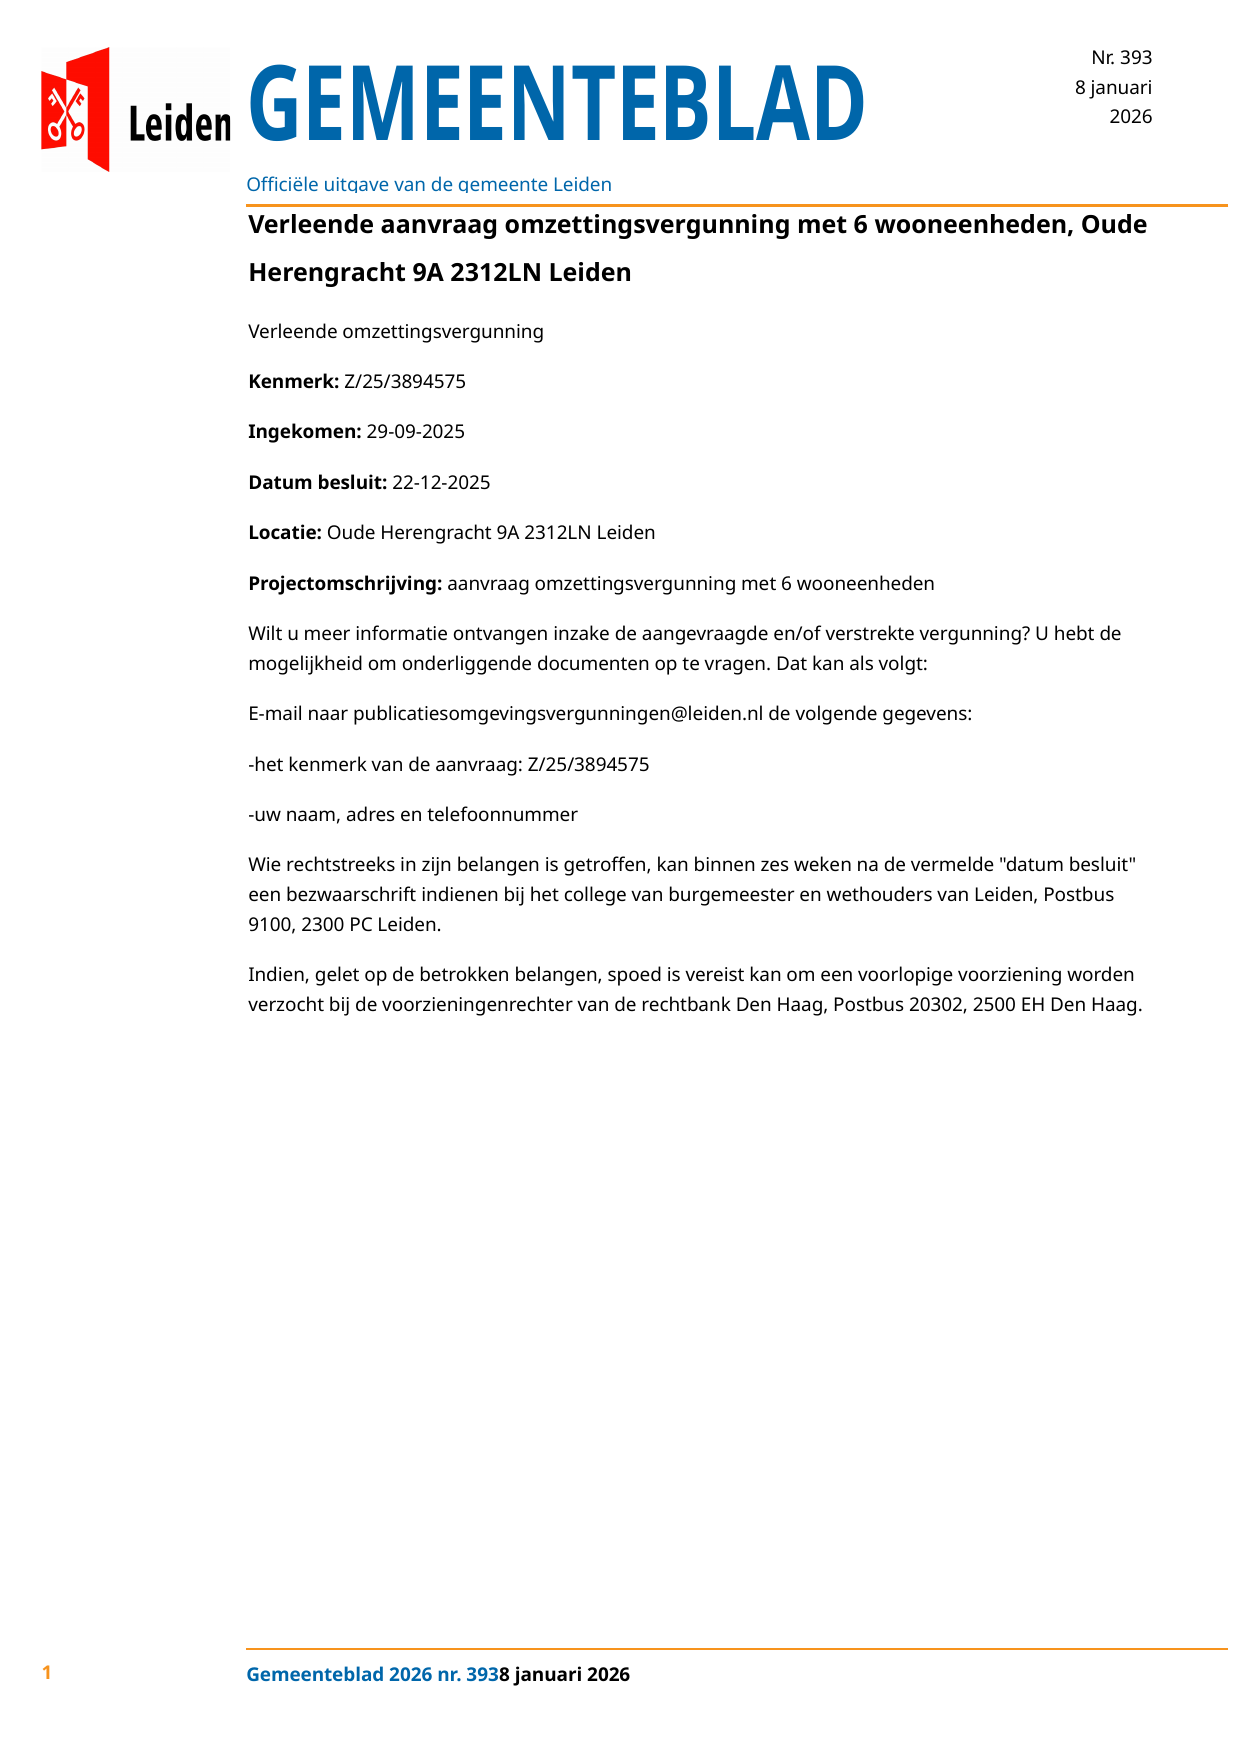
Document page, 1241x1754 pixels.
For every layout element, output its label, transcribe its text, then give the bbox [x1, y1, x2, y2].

text Wie rechtstreeks in zijn belangen is getroffen, kan binnen zes weken na de vermelde "datum besluit" een bezwaarschrift indienen bij het college van burgemeester en wethouders van Leiden, Postbus 9100, 2300 PC Leiden. [248, 852, 1152, 937]
text Verleende aanvraag omzettingsvergunning met 6 wooneenheden, Oude Herengracht 9A 2312LN Leiden [248, 207, 1152, 288]
text Ingekomen: 29-09-2025 [248, 419, 1152, 444]
picture [41, 47, 231, 172]
text Wilt u meer informatie ontvangen inzake de aangevraagde en/of verstrekte vergunning? U hebt de mogelijkheid om onderliggende documenten op te vragen. Dat kan als volgt: [248, 620, 1152, 676]
text Indien, gelet op de betrokken belangen, spoed is vereist kan om een voorlopige voorziening worden verzocht bij de voorzieningenrechter van de rechtbank Den Haag, Postbus 20302, 2500 EH Den Haag. [248, 961, 1152, 1017]
text Locatie: Oude Herengracht 9A 2312LN Leiden [248, 519, 1152, 545]
text E-mail naar publicatiesomgevingsvergunningen@leiden.nl de volgende gegevens: [248, 700, 1152, 726]
text -het kenmerk van de aanvraag: Z/25/3894575 [248, 751, 1152, 777]
text Projectomschrijving: aanvraag omzettingsvergunning met 6 wooneenheden [248, 570, 1152, 596]
text Kenmerk: Z/25/3894575 [248, 368, 1152, 394]
text -uw naam, adres en telefoonnummer [248, 801, 1152, 827]
text Verleende omzettingsvergunning [248, 318, 1152, 344]
text Datum besluit: 22-12-2025 [248, 469, 1152, 495]
